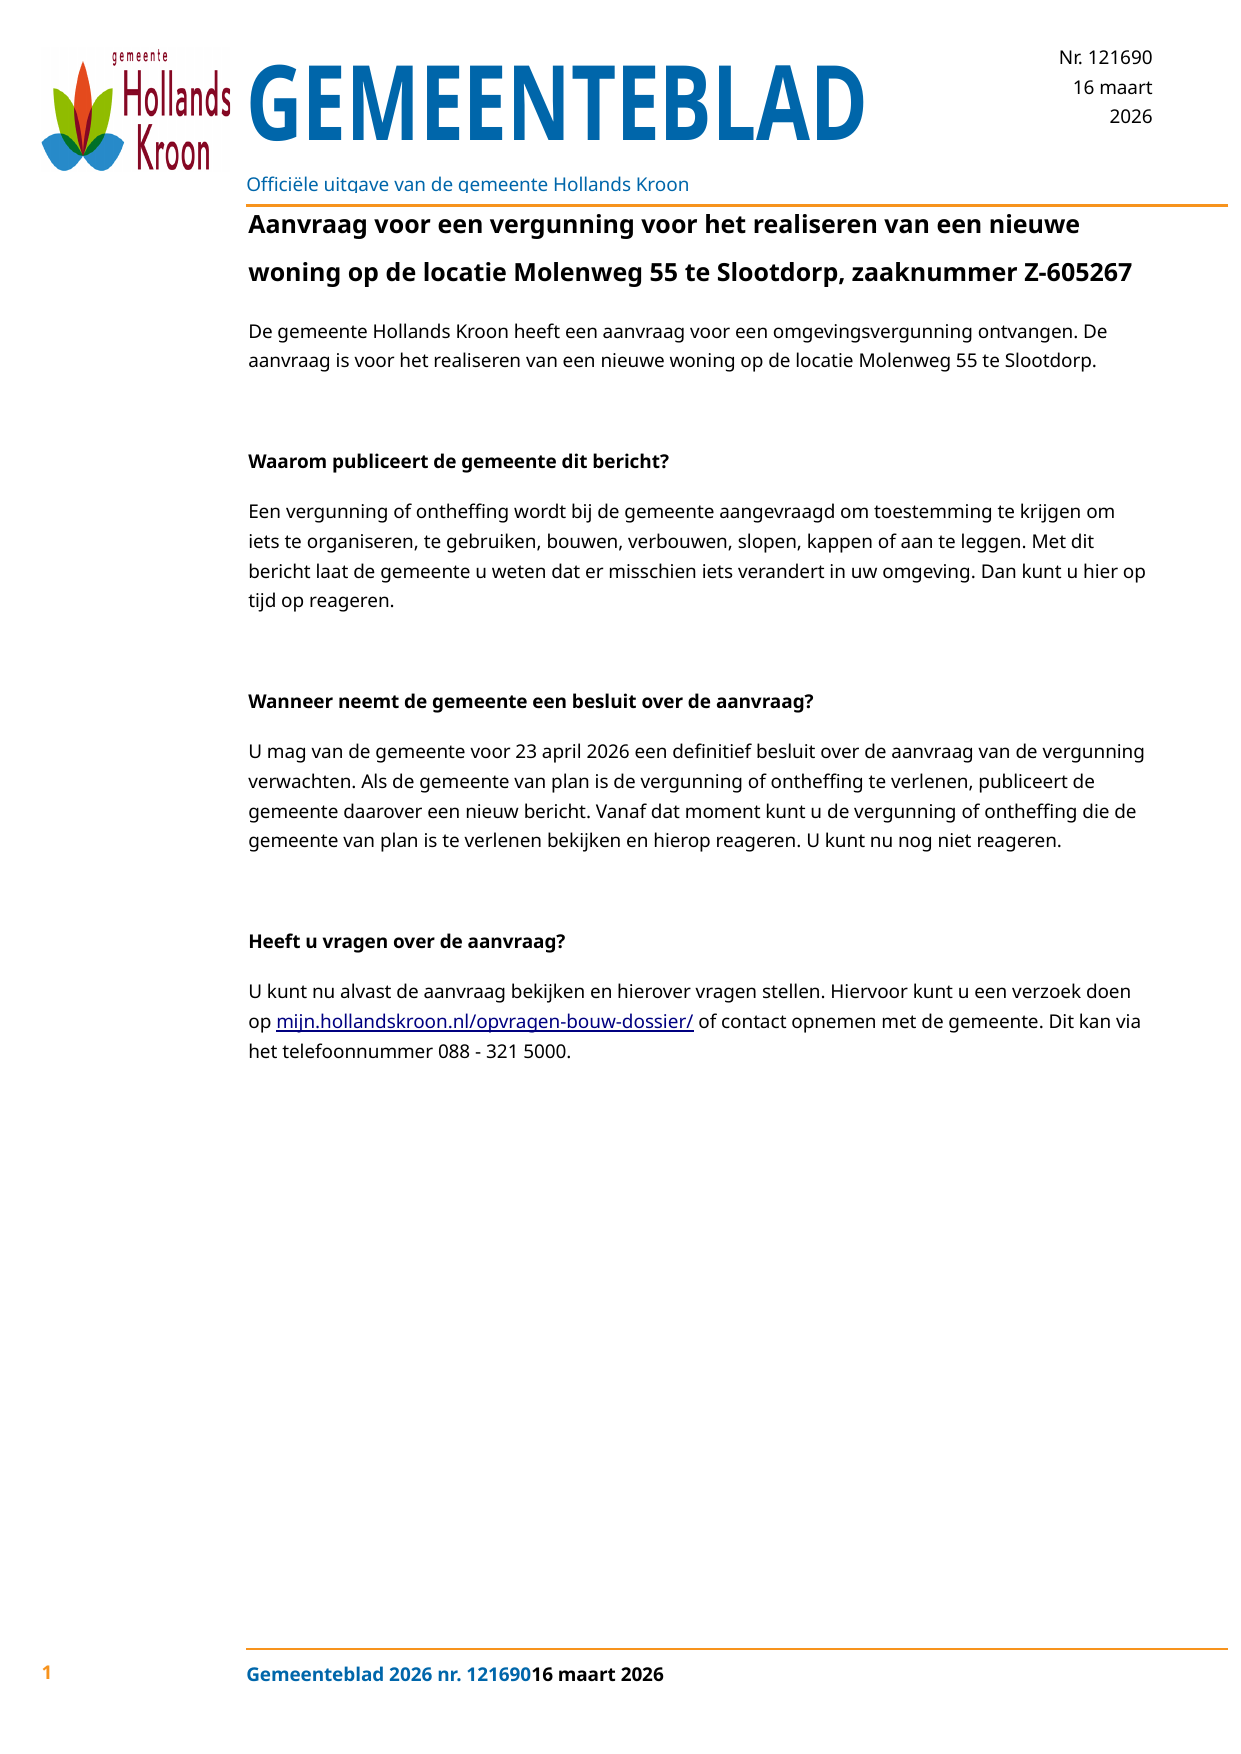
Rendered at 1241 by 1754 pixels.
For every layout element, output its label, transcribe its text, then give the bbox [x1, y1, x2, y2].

text Heeft u vragen over de aanvraag? [248, 928, 1152, 954]
text De gemeente Hollands Kroon heeft een aanvraag voor een omgevingsvergunning ontvangen. De aanvraag is voor het realiseren van een nieuwe woning op de locatie Molenweg 55 te Slootdorp. [248, 318, 1152, 373]
picture [41, 47, 231, 172]
text U mag van de gemeente voor 23 april 2026 een definitief besluit over de aanvraag van de vergunning verwachten. Als de gemeente van plan is de vergunning of ontheffing te verlenen, publiceert de gemeente daarover een nieuw bericht. Vanaf dat moment kunt u de vergunning of ontheffing die de gemeente van plan is te verlenen bekijken en hierop reageren. U kunt nu nog niet reageren. [248, 739, 1152, 853]
text Een vergunning of ontheffing wordt bij de gemeente aangevraagd om toestemming te krijgen om iets te organiseren, te gebruiken, bouwen, verbouwen, slopen, kappen of aan te leggen. Met dit bericht laat de gemeente u weten dat er misschien iets verandert in uw omgeving. Dan kunt u hier op tijd op reageren. [248, 499, 1152, 613]
text Aanvraag voor een vergunning voor het realiseren van een nieuwe woning op de locatie Molenweg 55 te Slootdorp, zaaknummer Z-605267 [248, 207, 1152, 288]
text U kunt nu alvast de aanvraag bekijken en hierover vragen stellen. Hiervoor kunt u een verzoek doen op mijn.hollandskroon.nl/opvragen-bouw-dossier/ of contact opnemen met de gemeente. Dit kan via het telefoonnummer 088 - 321 5000. [248, 979, 1152, 1064]
text Waarom publiceert de gemeente dit bericht? [248, 448, 1152, 474]
text Wanneer neemt de gemeente een besluit over de aanvraag? [248, 688, 1152, 714]
